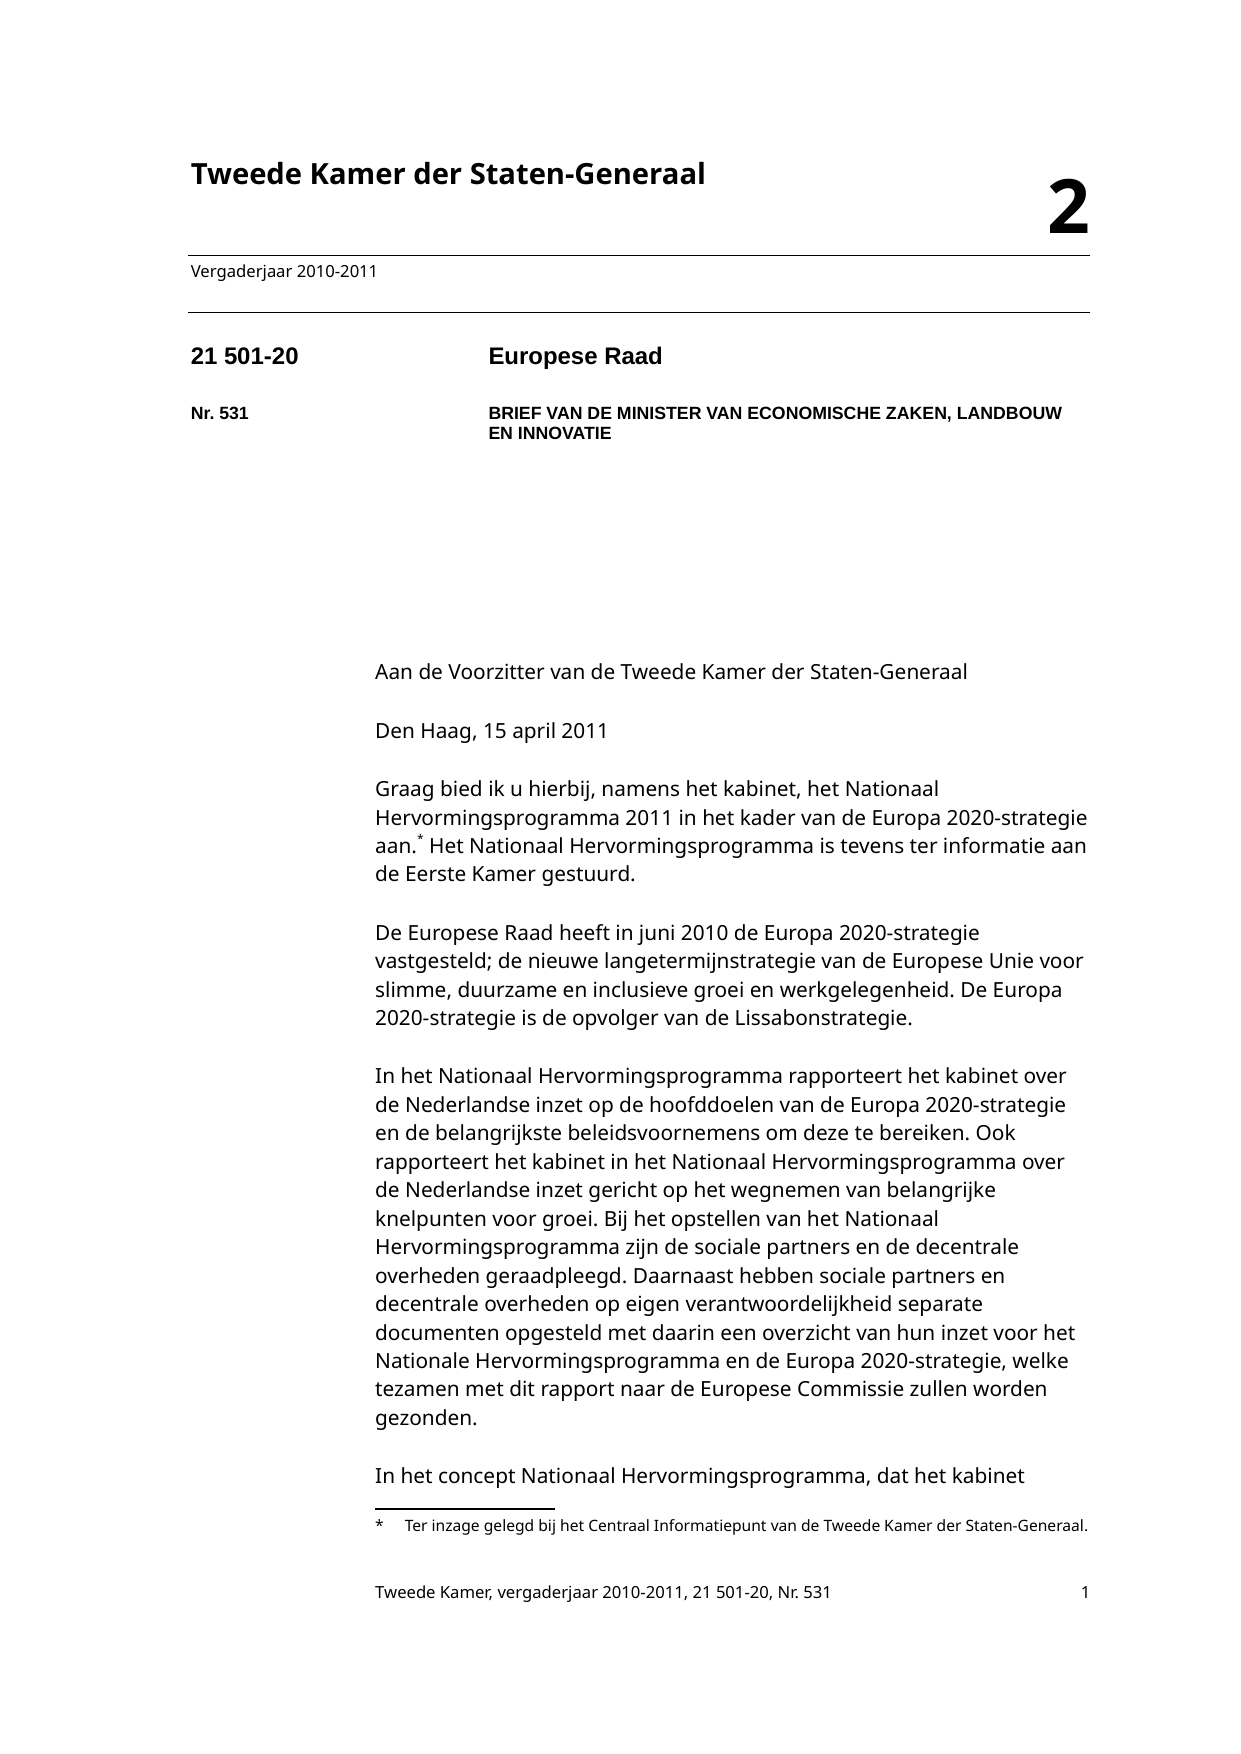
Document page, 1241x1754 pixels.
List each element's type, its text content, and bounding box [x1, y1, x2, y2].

text In het Nationaal Hervormingsprogramma rapporteert het kabinet over de Nederlandse inzet op de hoofddoelen van de Europa 2020-strategie en de belangrijkste beleidsvoornemens om deze te bereiken. Ook rapporteert het kabinet in het Nationaal Hervormingsprogramma over de Nederlandse inzet gericht op het wegnemen van belangrijke knelpunten voor groei. Bij het opstellen van het Nationaal Hervormingsprogramma zijn de sociale partners en de decentrale overheden geraadpleegd. Daarnaast hebben sociale partners en decentrale overheden op eigen verantwoordelijkheid separate documenten opgesteld met daarin een overzicht van hun inzet voor het Nationale Hervormingsprogramma en de Europa 2020-strategie, welke tezamen met dit rapport naar de Europese Commissie zullen worden gezonden. [375, 1062, 1090, 1431]
table_cell Europese Raad [485, 339, 1090, 399]
table_cell BRIEF VAN DE MINISTER VAN ECONOMISCHE ZAKEN, LANDBOUW EN INNOVATIE [485, 399, 1090, 539]
text Den Haag, 15 april 2011 [375, 716, 1090, 744]
text Aan de Voorzitter van de Tweede Kamer der Staten-Generaal [375, 657, 1090, 686]
text Graag bied ik u hierbij, namens het kabinet, het Nationaal Hervormingsprogramma 2011 in het kader van de Europa 2020-strategie aan. Het Nationaal Hervormingsprogramma is tevens ter informatie aan de Eerste Kamer gestuurd. [375, 774, 1090, 888]
table_cell Vergaderjaar 2010-2011 [188, 256, 485, 312]
table_header Tweede Kamer der Staten-Generaal [188, 150, 909, 255]
table_cell [485, 256, 1090, 312]
text Ter inzage gelegd bij het Centraal Informatiepunt van de Tweede Kamer der Staten-Generaal. [375, 1479, 1090, 1536]
table_cell [188, 313, 485, 339]
table_cell 21 501-20 [188, 339, 485, 399]
table_cell Nr. 531 [188, 399, 485, 539]
table_cell [485, 313, 1090, 339]
text De Europese Raad heeft in juni 2010 de Europa 2020-strategie vastgesteld; de nieuwe langetermijnstrategie van de Europese Unie voor slimme, duurzame en inclusieve groei en werkgelegenheid. De Europa 2020-strategie is de opvolger van de Lissabonstrategie. [375, 918, 1090, 1032]
table_header 2 [910, 150, 1090, 255]
